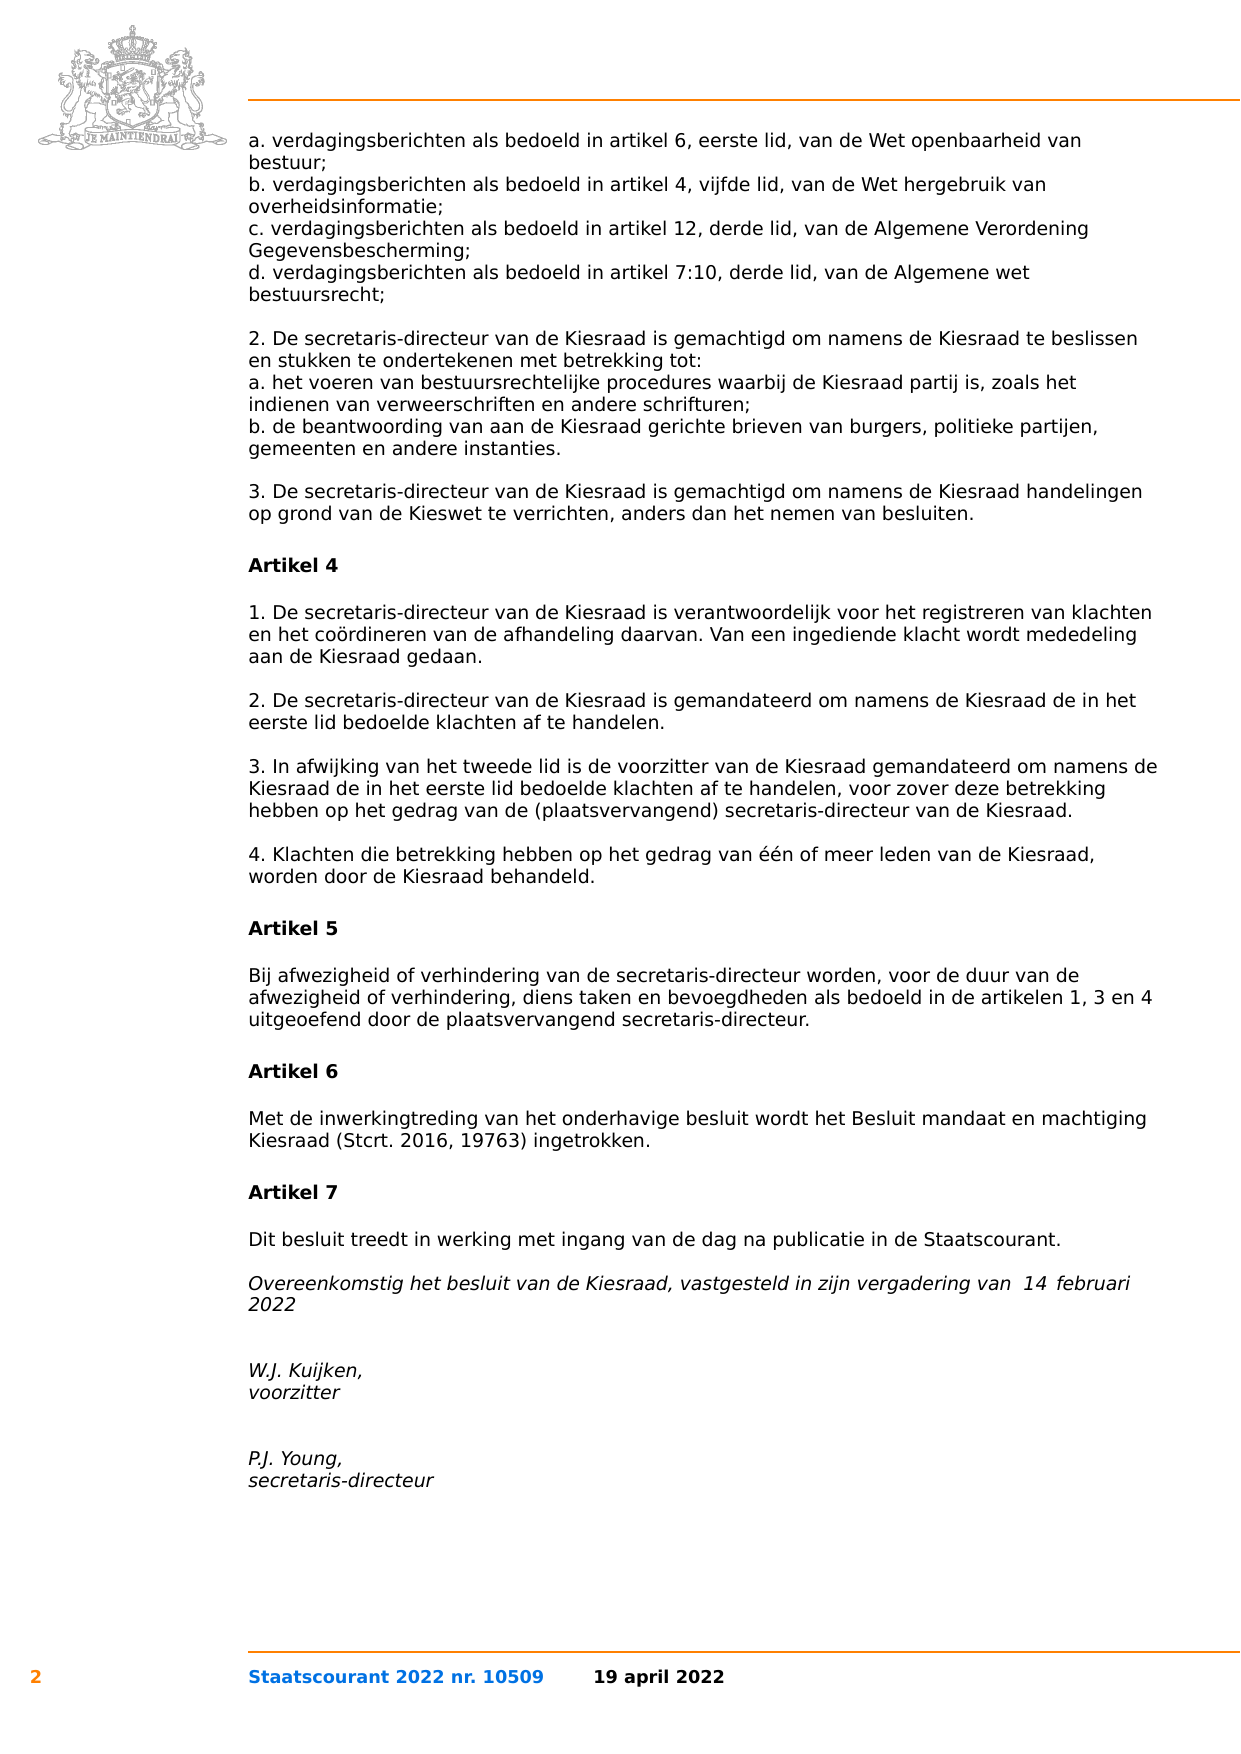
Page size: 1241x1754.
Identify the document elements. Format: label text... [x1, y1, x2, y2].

text b. verdagingsberichten als bedoeld in artikel 4, vijfde lid, van de Wet hergebruik van overheidsinformatie; [248, 174, 1163, 218]
text 2. De secretaris-directeur van de Kiesraad is gemandateerd om namens de Kiesraad de in het eerste lid bedoelde klachten af te handelen. [248, 690, 1163, 734]
text P.J. Young, secretaris-directeur [248, 1426, 1163, 1492]
text a. verdagingsberichten als bedoeld in artikel 6, eerste lid, van de Wet openbaarheid van bestuur; [248, 130, 1163, 174]
text Dit besluit treedt in werking met ingang van de dag na publicatie in de Staatscourant. [248, 1228, 1163, 1251]
subtitle Artikel 5 [248, 918, 1163, 940]
text Bij afwezigheid of verhindering van de secretaris-directeur worden, voor de duur van de afwezigheid of verhindering, diens taken en bevoegdheden als bedoeld in de artikelen 1, 3 en 4 uitgeoefend door de plaatsvervangend secretaris-directeur. [248, 965, 1163, 1031]
picture [38, 25, 227, 150]
text 3. De secretaris-directeur van de Kiesraad is gemachtigd om namens de Kiesraad handelingen op grond van de Kieswet te verrichten, anders dan het nemen van besluiten. [248, 481, 1163, 525]
text a. het voeren van bestuursrechtelijke procedures waarbij de Kiesraad partij is, zoals het indienen van verweerschriften en andere schrifturen; [248, 372, 1163, 416]
text b. de beantwoording van aan de Kiesraad gerichte brieven van burgers, politieke partijen, gemeenten en andere instanties. [248, 416, 1163, 459]
text 3. In afwijking van het tweede lid is de voorzitter van de Kiesraad gemandateerd om namens de Kiesraad de in het eerste lid bedoelde klachten af te handelen, voor zover deze betrekking hebben op het gedrag van de (plaatsvervangend) secretaris-directeur van de Kiesraad. [248, 756, 1163, 822]
text Overeenkomstig het besluit van de Kiesraad, vastgesteld in zijn vergadering van 14 februari 2022 [248, 1272, 1163, 1316]
subtitle Artikel 6 [248, 1061, 1163, 1083]
text Met de inwerkingtreding van het onderhavige besluit wordt het Besluit mandaat en machtiging Kiesraad (Stcrt. 2016, 19763) ingetrokken. [248, 1108, 1163, 1152]
text 1. De secretaris-directeur van de Kiesraad is verantwoordelijk voor het registreren van klachten en het coördineren van de afhandeling daarvan. Van een ingediende klacht wordt mededeling aan de Kiesraad gedaan. [248, 602, 1163, 668]
subtitle Artikel 7 [248, 1182, 1163, 1203]
text 2. De secretaris-directeur van de Kiesraad is gemachtigd om namens de Kiesraad te beslissen en stukken te ondertekenen met betrekking tot: [248, 328, 1163, 372]
text d. verdagingsberichten als bedoeld in artikel 7:10, derde lid, van de Algemene wet bestuursrecht; [248, 262, 1163, 306]
text W.J. Kuijken, voorzitter [248, 1338, 1163, 1404]
text c. verdagingsberichten als bedoeld in artikel 12, derde lid, van de Algemene Verordening Gegevensbescherming; [248, 218, 1163, 262]
text 4. Klachten die betrekking hebben op het gedrag van één of meer leden van de Kiesraad, worden door de Kiesraad behandeld. [248, 844, 1163, 888]
subtitle Artikel 4 [248, 555, 1163, 577]
